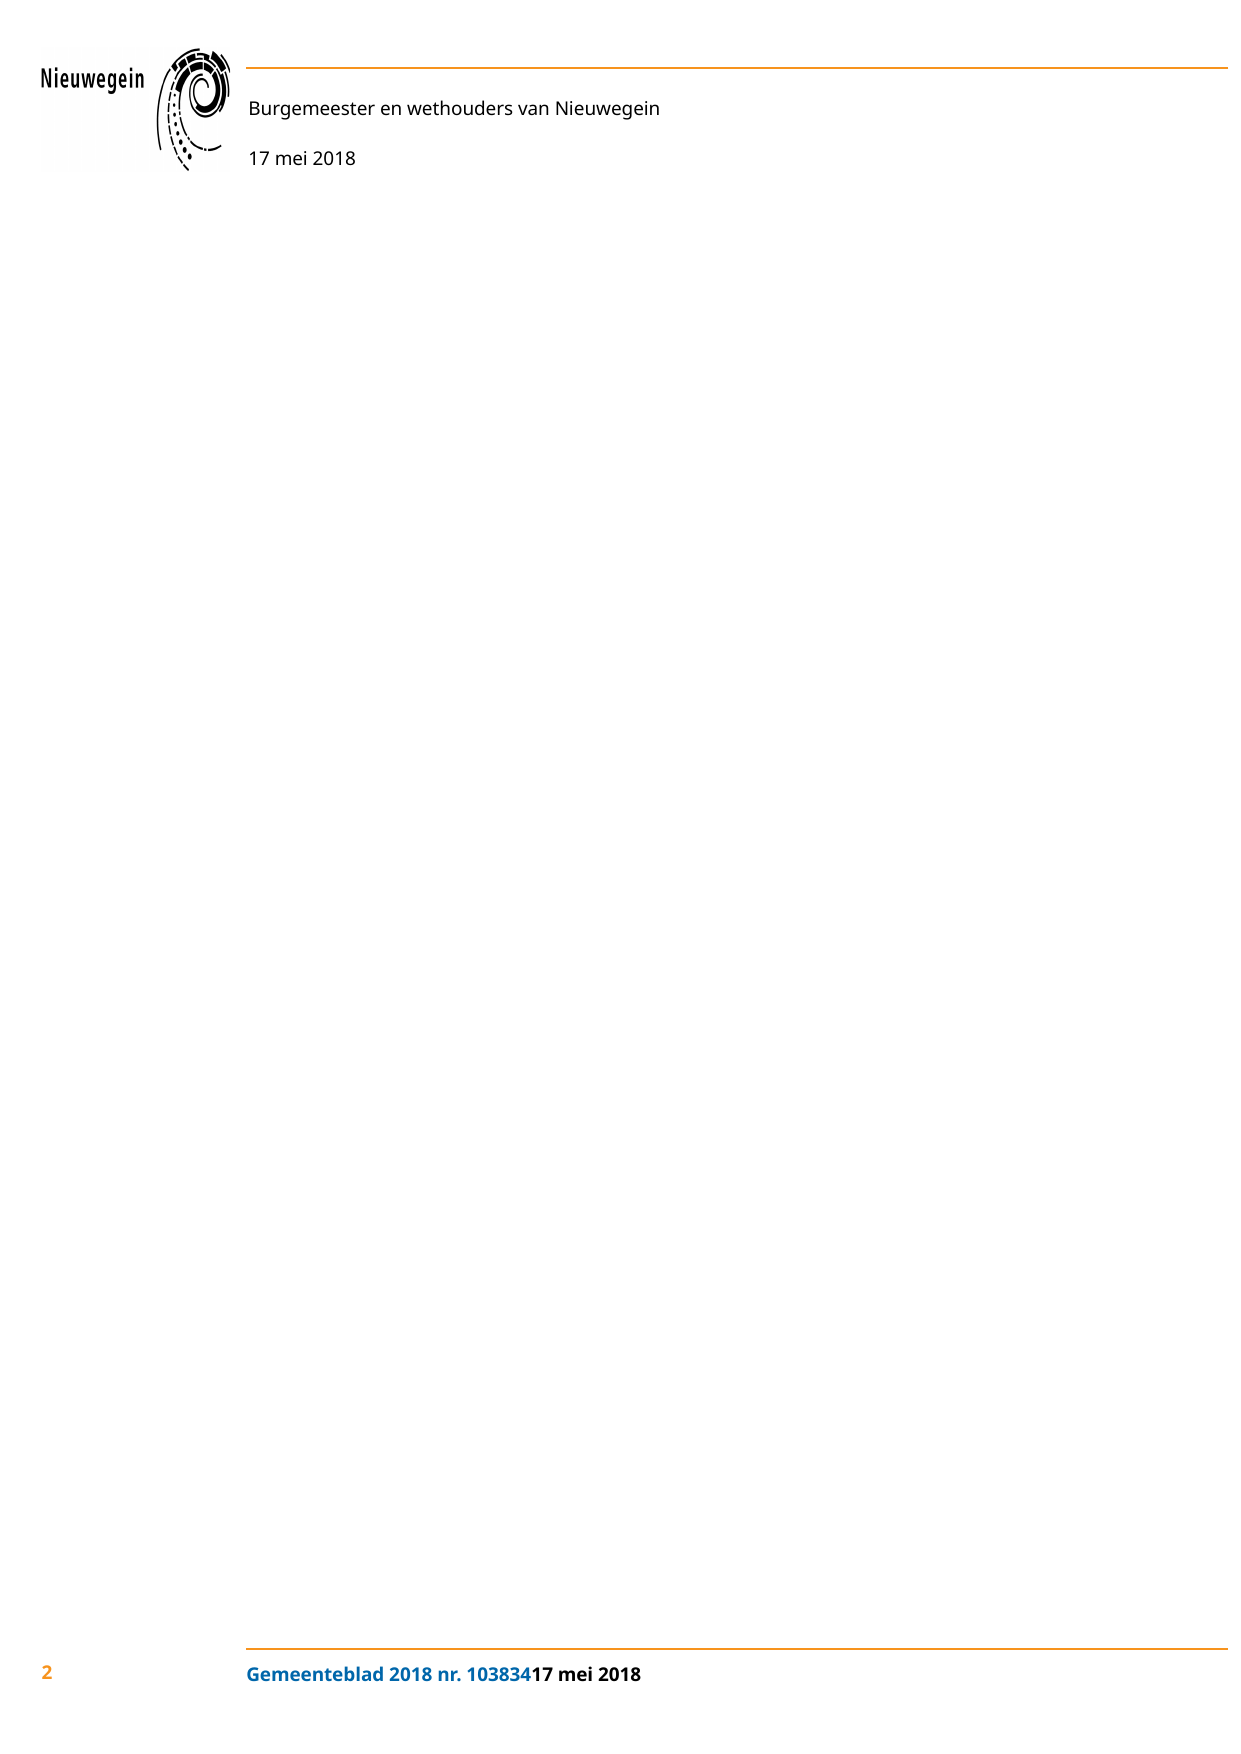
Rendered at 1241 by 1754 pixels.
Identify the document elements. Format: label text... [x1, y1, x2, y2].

picture [41, 47, 231, 172]
text 17 mei 2018 [248, 145, 1152, 171]
text Burgemeester en wethouders van Nieuwegein [248, 95, 1152, 121]
